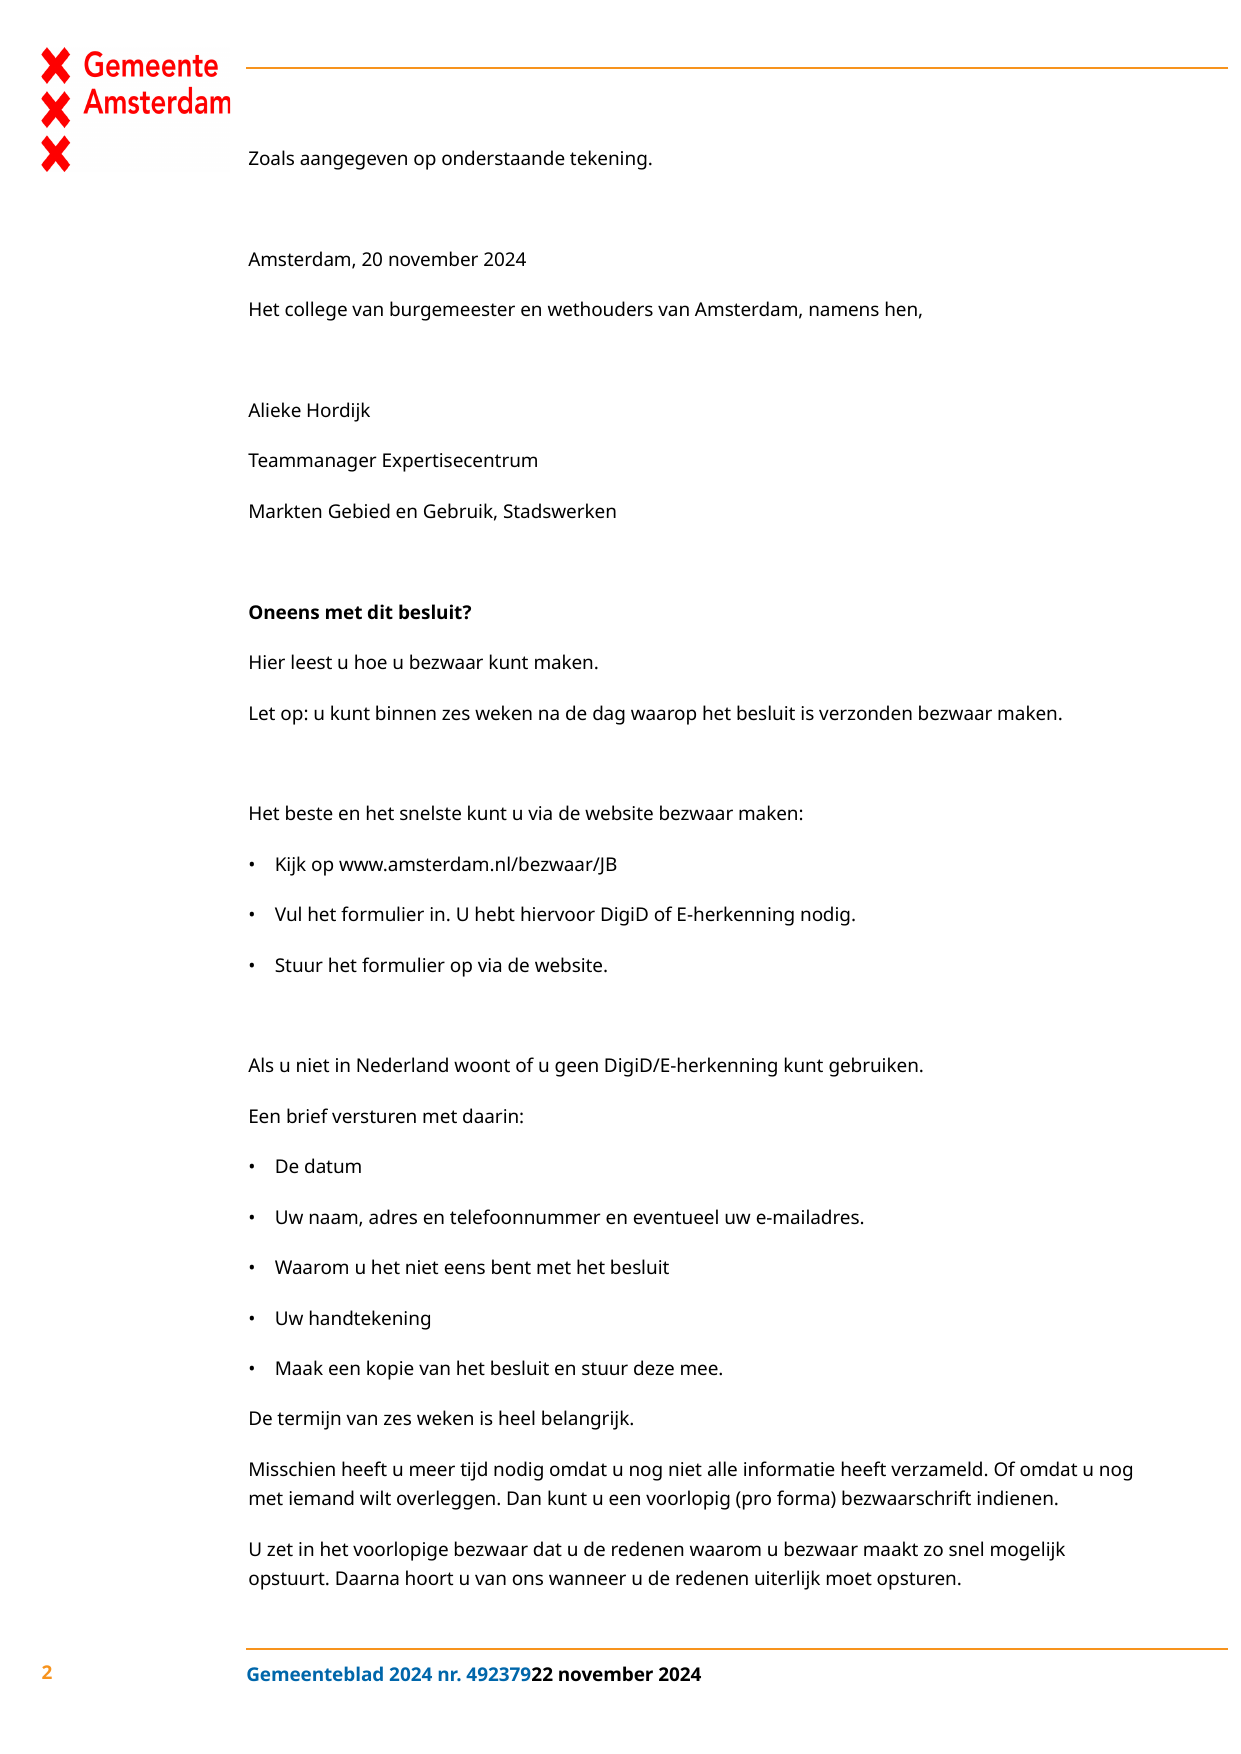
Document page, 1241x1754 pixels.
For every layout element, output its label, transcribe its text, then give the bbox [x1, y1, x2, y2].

text Zoals aangegeven op onderstaande tekening. [248, 145, 1152, 171]
text • Vul het formulier in. U hebt hiervoor DigiD of E-herkenning nodig. [248, 901, 1152, 927]
text • Uw naam, adres en telefoonnummer en eventueel uw e-mailadres. [248, 1204, 1152, 1230]
text Een brief versturen met daarin: [248, 1103, 1152, 1129]
text Hier leest u hoe u bezwaar kunt maken. [248, 649, 1152, 675]
text Markten Gebied en Gebruik, Stadswerken [248, 498, 1152, 524]
text Oneens met dit besluit? [248, 599, 1152, 625]
text Het college van burgemeester en wethouders van Amsterdam, namens hen, [248, 296, 1152, 322]
text • Waarom u het niet eens bent met het besluit [248, 1254, 1152, 1280]
text • Maak een kopie van het besluit en stuur deze mee. [248, 1355, 1152, 1381]
text Alieke Hordijk [248, 397, 1152, 423]
text Het beste en het snelste kunt u via de website bezwaar maken: [248, 801, 1152, 826]
text Amsterdam, 20 november 2024 [248, 246, 1152, 272]
text De termijn van zes weken is heel belangrijk. [248, 1406, 1152, 1431]
text Misschien heeft u meer tijd nodig omdat u nog niet alle informatie heeft verzameld. Of omdat u nog met iemand wilt overleggen. Dan kunt u een voorlopig (pro forma) bezwaarschrift indienen. [248, 1456, 1152, 1511]
text U zet in het voorlopige bezwaar dat u de redenen waarom u bezwaar maakt zo snel mogelijk opstuurt. Daarna hoort u van ons wanneer u de redenen uiterlijk moet opsturen. [248, 1536, 1152, 1591]
text Teammanager Expertisecentrum [248, 448, 1152, 473]
text • Uw handtekening [248, 1305, 1152, 1331]
text • Kijk op www.amsterdam.nl/bezwaar/JB [248, 851, 1152, 877]
picture [41, 47, 231, 172]
text Als u niet in Nederland woont of u geen DigiD/E-herkenning kunt gebruiken. [248, 1053, 1152, 1078]
text • Stuur het formulier op via de website. [248, 952, 1152, 978]
text Let op: u kunt binnen zes weken na de dag waarop het besluit is verzonden bezwaar maken. [248, 700, 1152, 726]
text • De datum [248, 1153, 1152, 1179]
